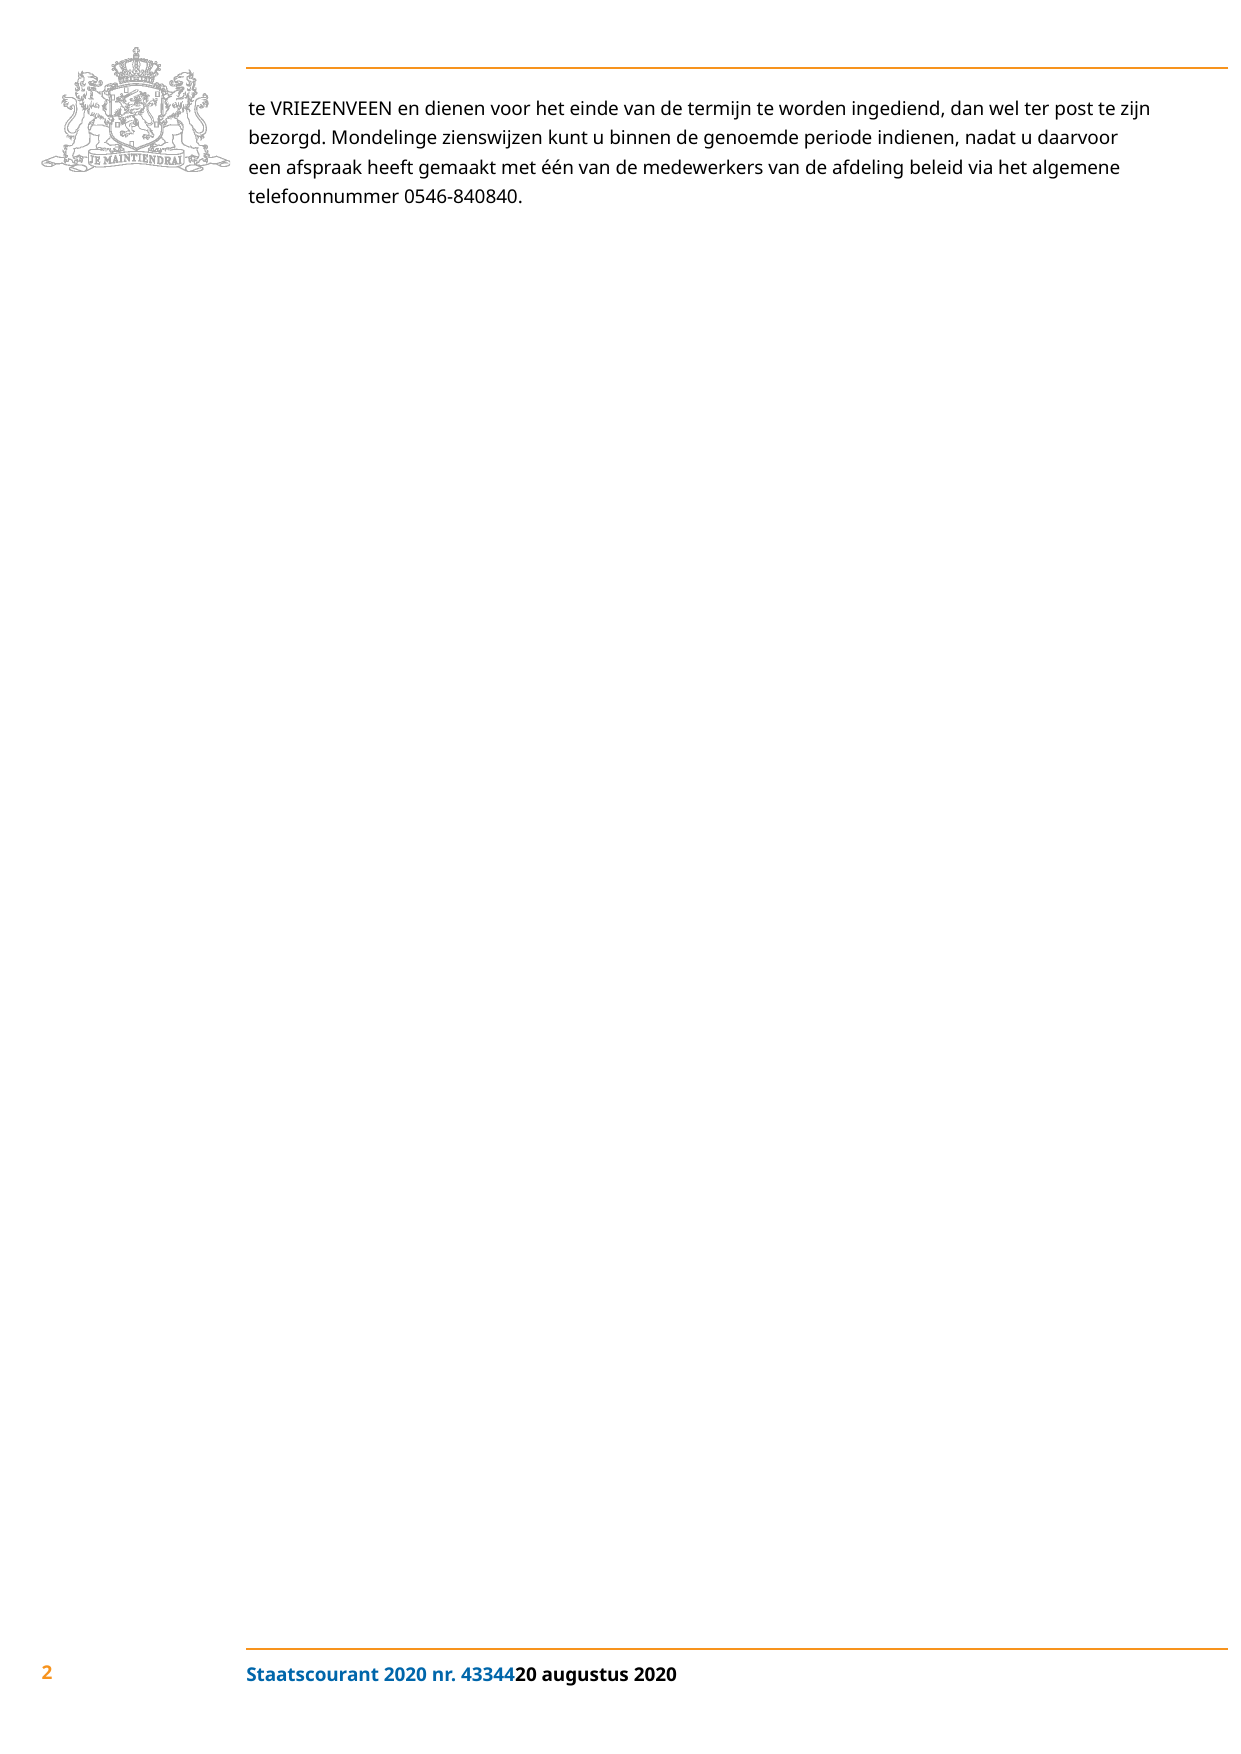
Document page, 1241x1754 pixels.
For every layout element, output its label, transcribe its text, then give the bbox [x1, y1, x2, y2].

text te VRIEZENVEEN en dienen voor het einde van de termijn te worden ingediend, dan wel ter post te zijn bezorgd. Mondelinge zienswijzen kunt u binnen de genoemde periode indienen, nadat u daarvoor een afspraak heeft gemaakt met één van de medewerkers van de afdeling beleid via het algemene telefoonnummer 0546-840840. [248, 95, 1152, 209]
picture [41, 47, 231, 172]
